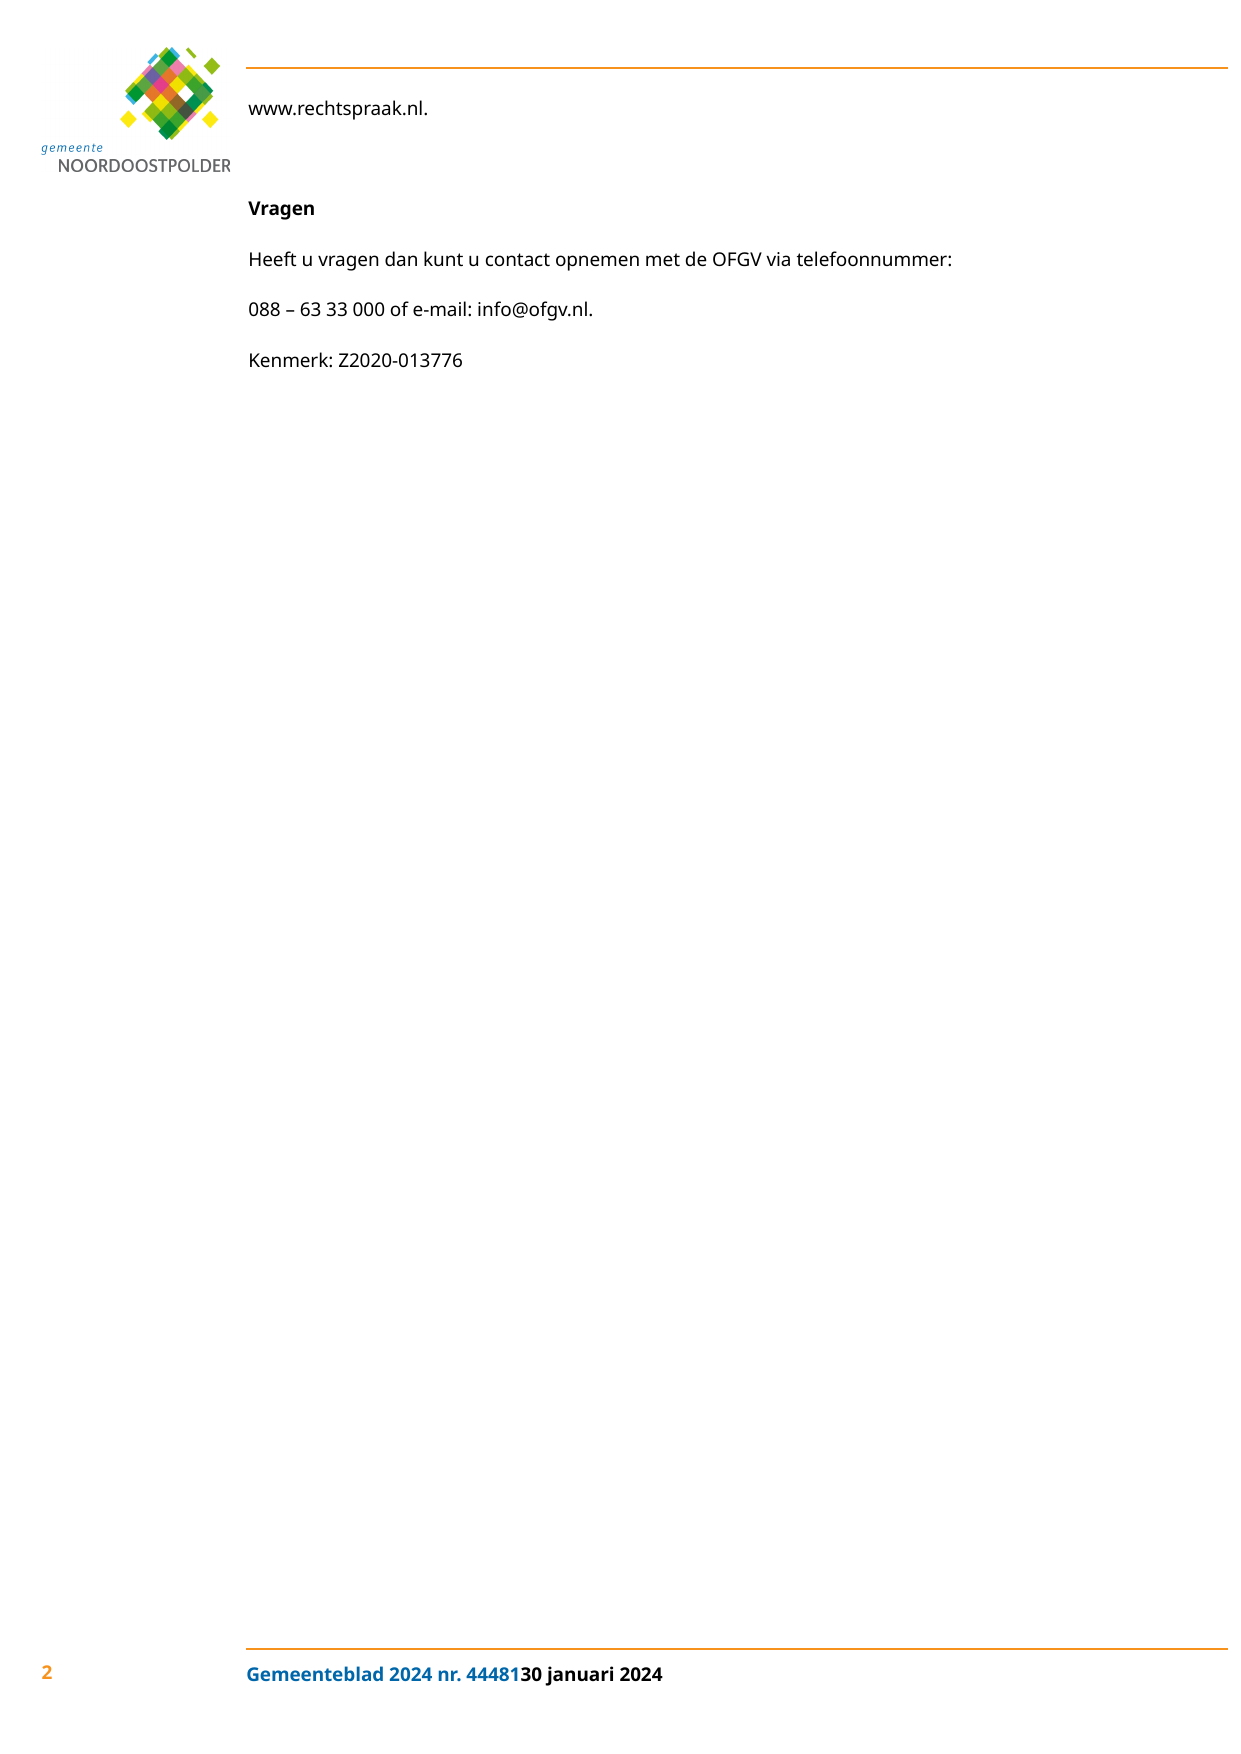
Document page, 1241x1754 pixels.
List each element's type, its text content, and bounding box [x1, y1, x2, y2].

picture [41, 47, 231, 172]
text Vragen [248, 196, 1152, 221]
text 088 – 63 33 000 of e-mail: info@ofgv.nl. [248, 296, 1152, 322]
text www.rechtspraak.nl. [248, 95, 1152, 121]
text Heeft u vragen dan kunt u contact opnemen met de OFGV via telefoonnummer: [248, 246, 1152, 272]
text Kenmerk: Z2020-013776 [248, 347, 1152, 373]
